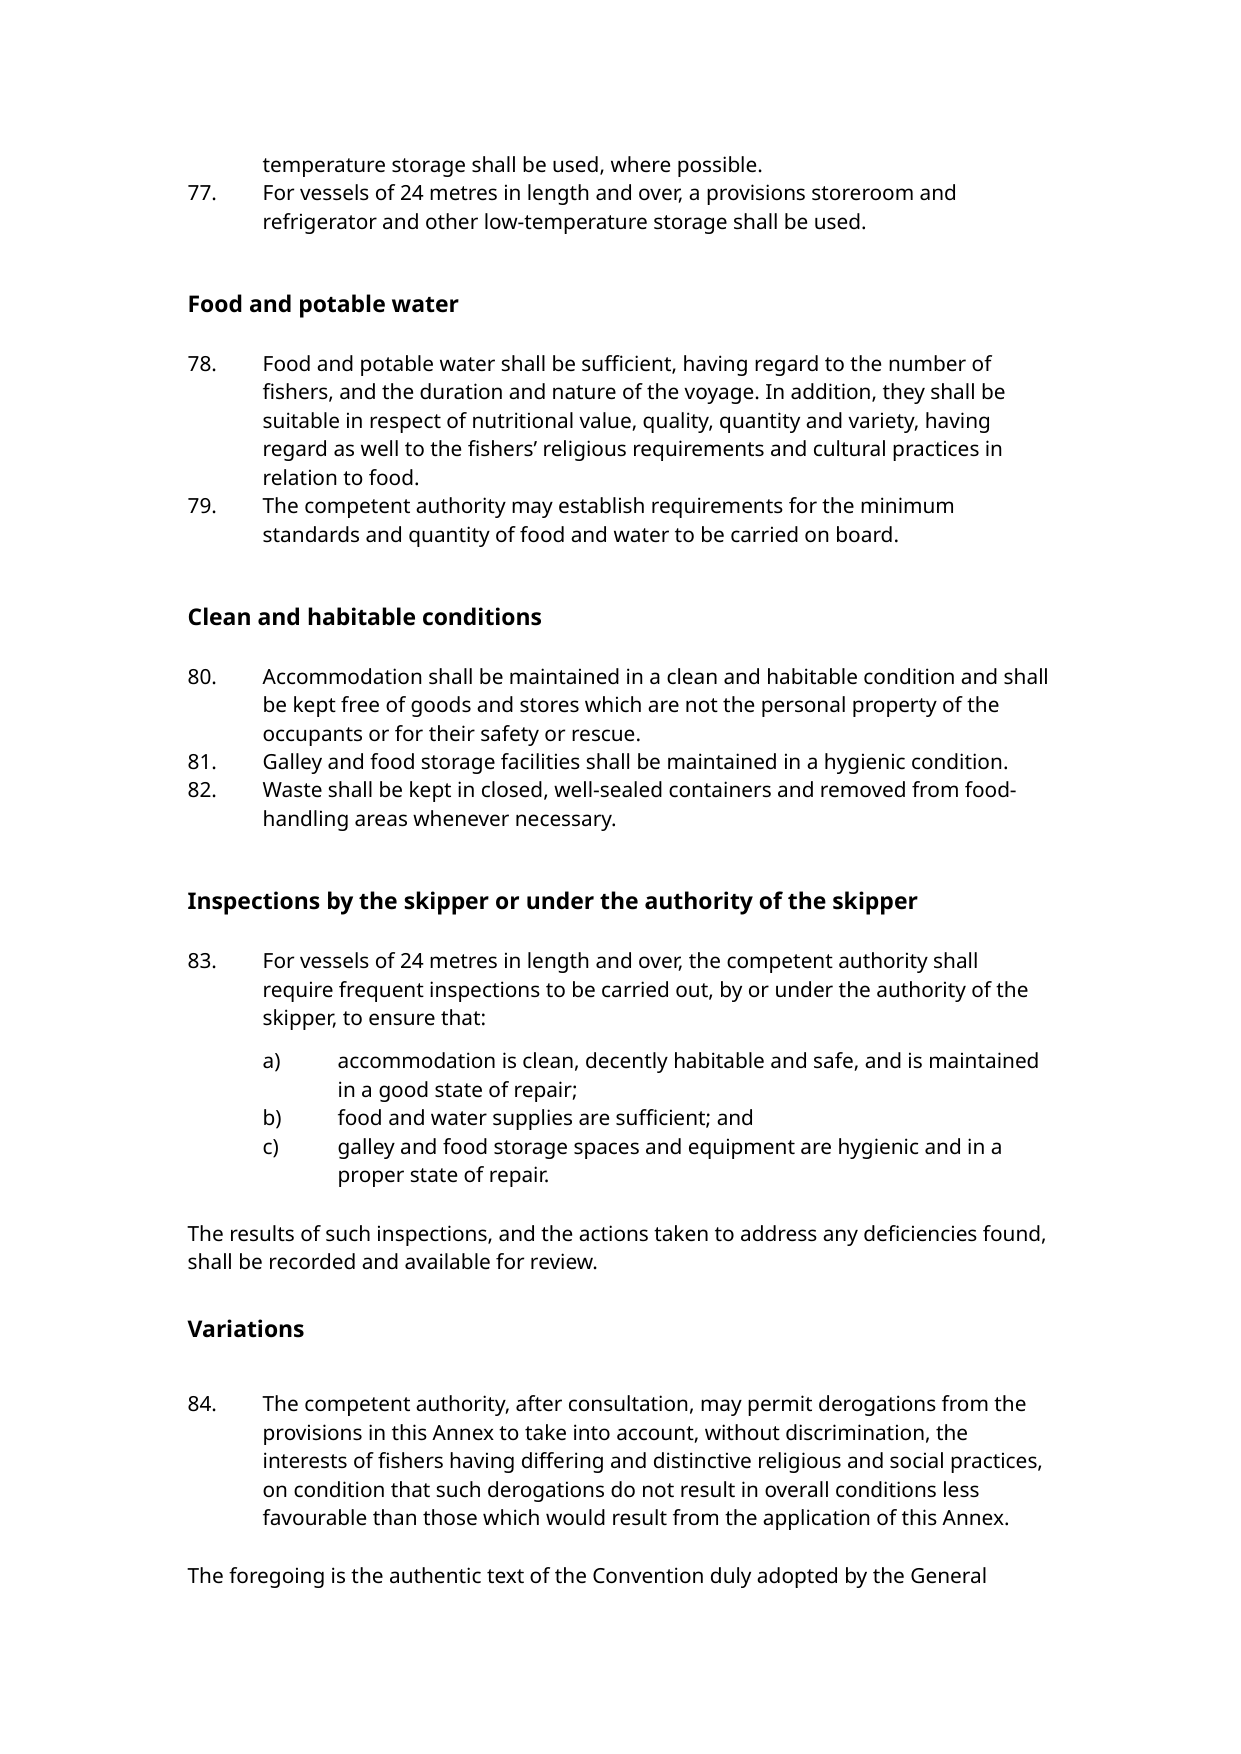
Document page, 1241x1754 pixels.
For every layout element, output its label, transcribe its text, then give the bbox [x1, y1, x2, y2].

list Galley and food storage facilities shall be maintained in a hygienic condition. [187, 747, 1053, 776]
text The foregoing is the authentic text of the Convention duly adopted by the General [187, 1562, 1053, 1590]
list Accommodation shall be maintained in a clean and habitable condition and shall be kept free of goods and stores which are not the personal property of the occupants or for their safety or rescue. [187, 662, 1053, 747]
subtitle Clean and habitable conditions [187, 601, 1053, 632]
subtitle Food and potable water [187, 288, 1053, 319]
text The results of such inspections, and the actions taken to address any deficiencies found, shall be recorded and available for review. [187, 1219, 1053, 1276]
list The competent authority may establish requirements for the minimum standards and quantity of food and water to be carried on board. [187, 491, 1053, 548]
list For vessels of 24 metres in length and over, the competent authority shall require frequent inspections to be carried out, by or under the authority of the skipper, to ensure that: [187, 946, 1053, 1032]
list The competent authority, after consultation, may permit derogations from the provisions in this Annex to take into account, without discrimination, the interests of fishers having differing and distinctive religious and social practices, on condition that such derogations do not result in overall conditions less favourable than those which would result from the application of this Annex. [187, 1389, 1053, 1532]
list accommodation is clean, decently habitable and safe, and is maintained in a good state of repair; [262, 1047, 1053, 1103]
list temperature storage shall be used, where possible. [187, 150, 1053, 178]
list For vessels of 24 metres in length and over, a provisions storeroom and refrigerator and other low-temperature storage shall be used. [187, 178, 1053, 235]
subtitle Inspections by the skipper or under the authority of the skipper [187, 885, 1053, 916]
list food and water supplies are sufficient; and [262, 1103, 1053, 1132]
list Food and potable water shall be sufficient, having regard to the number of fishers, and the duration and nature of the voyage. In addition, they shall be suitable in respect of nutritional value, quality, quantity and variety, having regard as well to the fishers’ religious requirements and cultural practices in relation to food. [187, 349, 1053, 491]
list Waste shall be kept in closed, well-sealed containers and removed from food-handling areas whenever necessary. [187, 776, 1053, 832]
list galley and food storage spaces and equipment are hygienic and in a proper state of repair. [262, 1132, 1053, 1189]
subtitle Variations [187, 1313, 1053, 1344]
